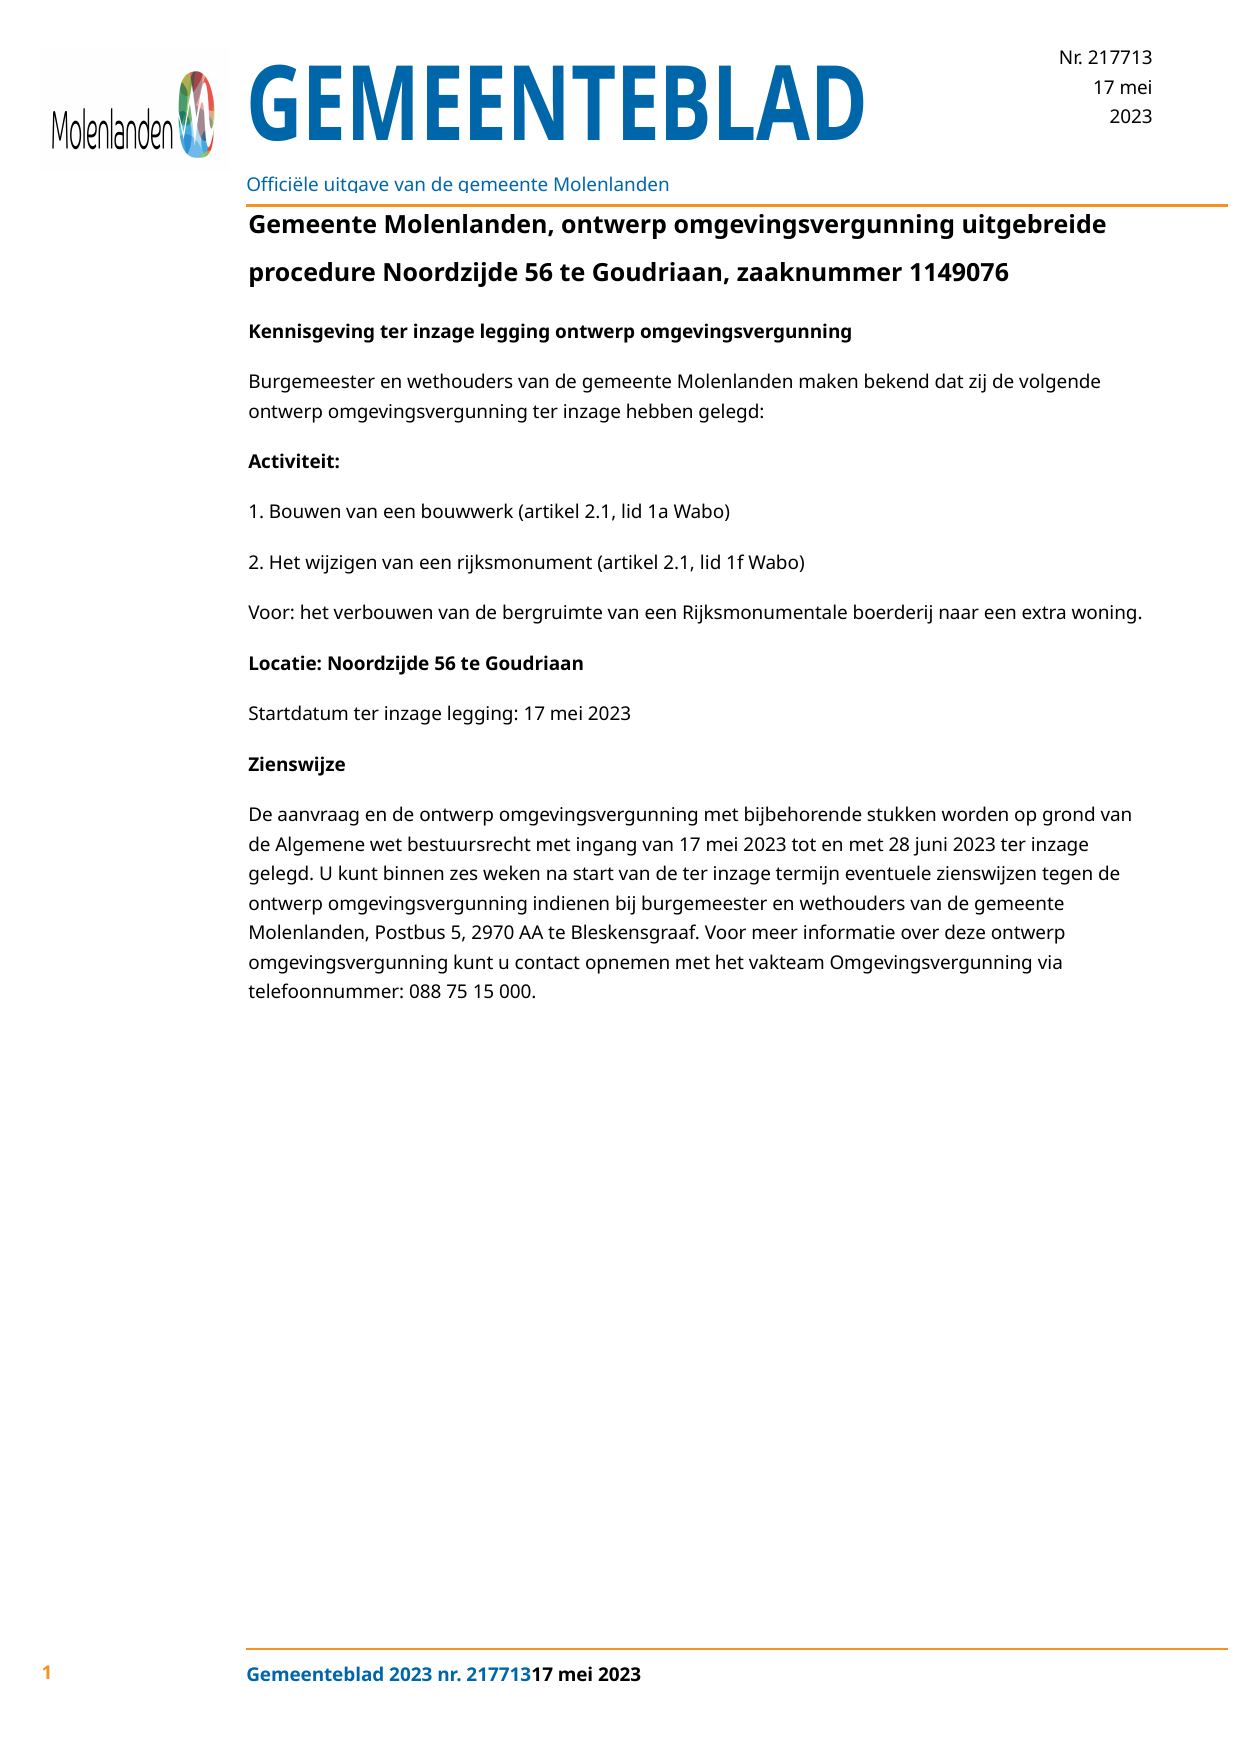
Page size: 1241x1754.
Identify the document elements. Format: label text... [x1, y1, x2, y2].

text Zienswijze [248, 751, 1152, 777]
text Locatie: Noordzijde 56 te Goudriaan [248, 650, 1152, 676]
text Kennisgeving ter inzage legging ontwerp omgevingsvergunning [248, 318, 1152, 344]
picture [41, 47, 231, 172]
text Startdatum ter inzage legging: 17 mei 2023 [248, 700, 1152, 726]
text Burgemeester en wethouders van de gemeente Molenlanden maken bekend dat zij de volgende ontwerp omgevingsvergunning ter inzage hebben gelegd: [248, 368, 1152, 424]
text Activiteit: [248, 448, 1152, 474]
text 2. Het wijzigen van een rijksmonument (artikel 2.1, lid 1f Wabo) [248, 549, 1152, 575]
text Gemeente Molenlanden, ontwerp omgevingsvergunning uitgebreide procedure Noordzijde 56 te Goudriaan, zaaknummer 1149076 [248, 207, 1152, 288]
text De aanvraag en de ontwerp omgevingsvergunning met bijbehorende stukken worden op grond van de Algemene wet bestuursrecht met ingang van 17 mei 2023 tot en met 28 juni 2023 ter inzage gelegd. U kunt binnen zes weken na start van de ter inzage termijn eventuele zienswijzen tegen de ontwerp omgevingsvergunning indienen bij burgemeester en wethouders van de gemeente Molenlanden, Postbus 5, 2970 AA te Bleskensgraaf. Voor meer informatie over deze ontwerp omgevingsvergunning kunt u contact opnemen met het vakteam Omgevingsvergunning via telefoonnummer: 088 75 15 000. [248, 801, 1152, 1004]
text Voor: het verbouwen van de bergruimte van een Rijksmonumentale boerderij naar een extra woning. [248, 599, 1152, 625]
text 1. Bouwen van een bouwwerk (artikel 2.1, lid 1a Wabo) [248, 499, 1152, 524]
